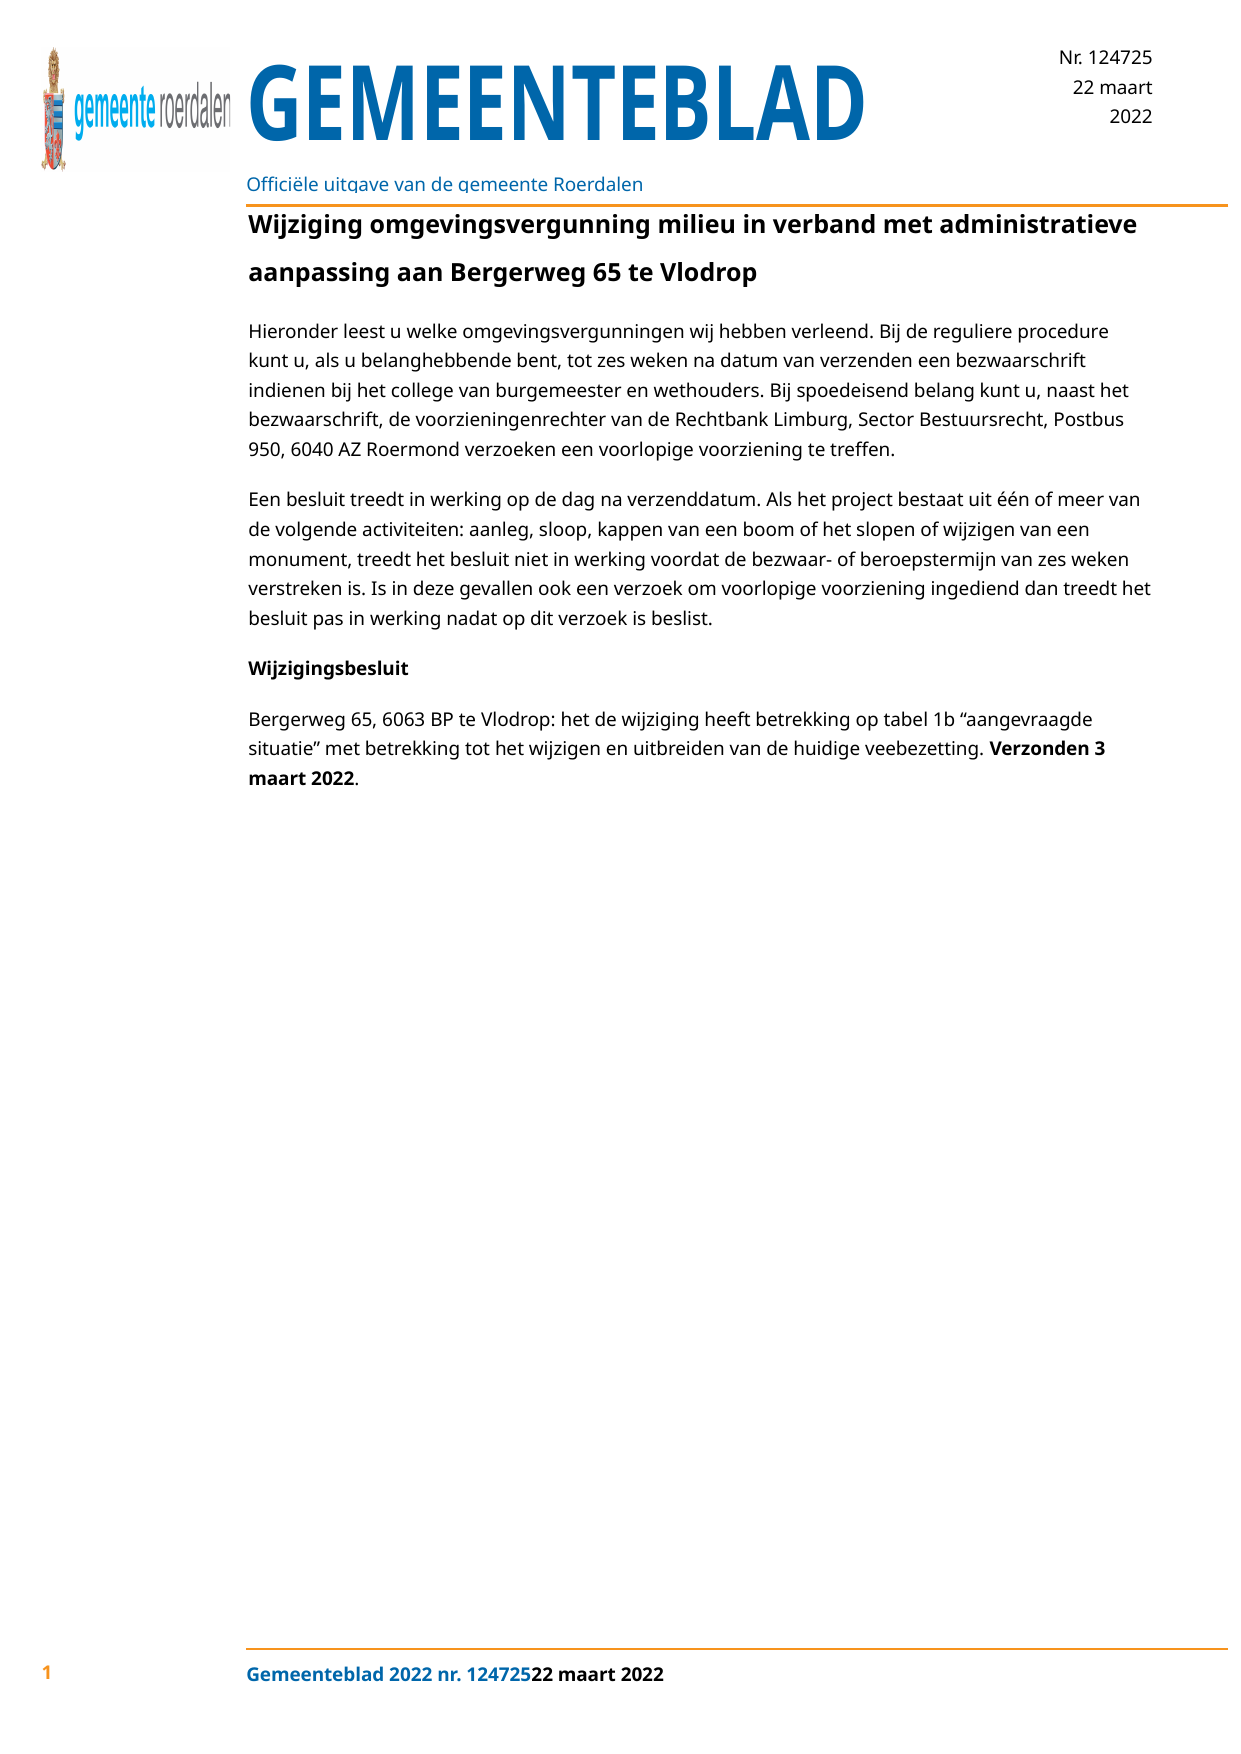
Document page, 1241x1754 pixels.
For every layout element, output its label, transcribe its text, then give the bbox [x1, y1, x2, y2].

picture [41, 47, 231, 172]
text Een besluit treedt in werking op de dag na verzenddatum. Als het project bestaat uit één of meer van de volgende activiteiten: aanleg, sloop, kappen van een boom of het slopen of wijzigen van een monument, treedt het besluit niet in werking voordat de bezwaar- of beroepstermijn van zes weken verstreken is. Is in deze gevallen ook een verzoek om voorlopige voorziening ingediend dan treedt het besluit pas in werking nadat op dit verzoek is beslist. [248, 487, 1152, 631]
text Wijzigingsbesluit [248, 655, 1152, 681]
text Hieronder leest u welke omgevingsvergunningen wij hebben verleend. Bij de reguliere procedure kunt u, als u belanghebbende bent, tot zes weken na datum van verzenden een bezwaarschrift indienen bij het college van burgemeester en wethouders. Bij spoedeisend belang kunt u, naast het bezwaarschrift, de voorzieningenrechter van de Rechtbank Limburg, Sector Bestuursrecht, Postbus 950, 6040 AZ Roermond verzoeken een voorlopige voorziening te treffen. [248, 318, 1152, 462]
text Bergerweg 65, 6063 BP te Vlodrop: het de wijziging heeft betrekking op tabel 1b “aangevraagde situatie” met betrekking tot het wijzigen en uitbreiden van de huidige veebezetting. Verzonden 3 maart 2022. [248, 706, 1152, 791]
text Wijziging omgevingsvergunning milieu in verband met administratieve aanpassing aan Bergerweg 65 te Vlodrop [248, 207, 1152, 288]
